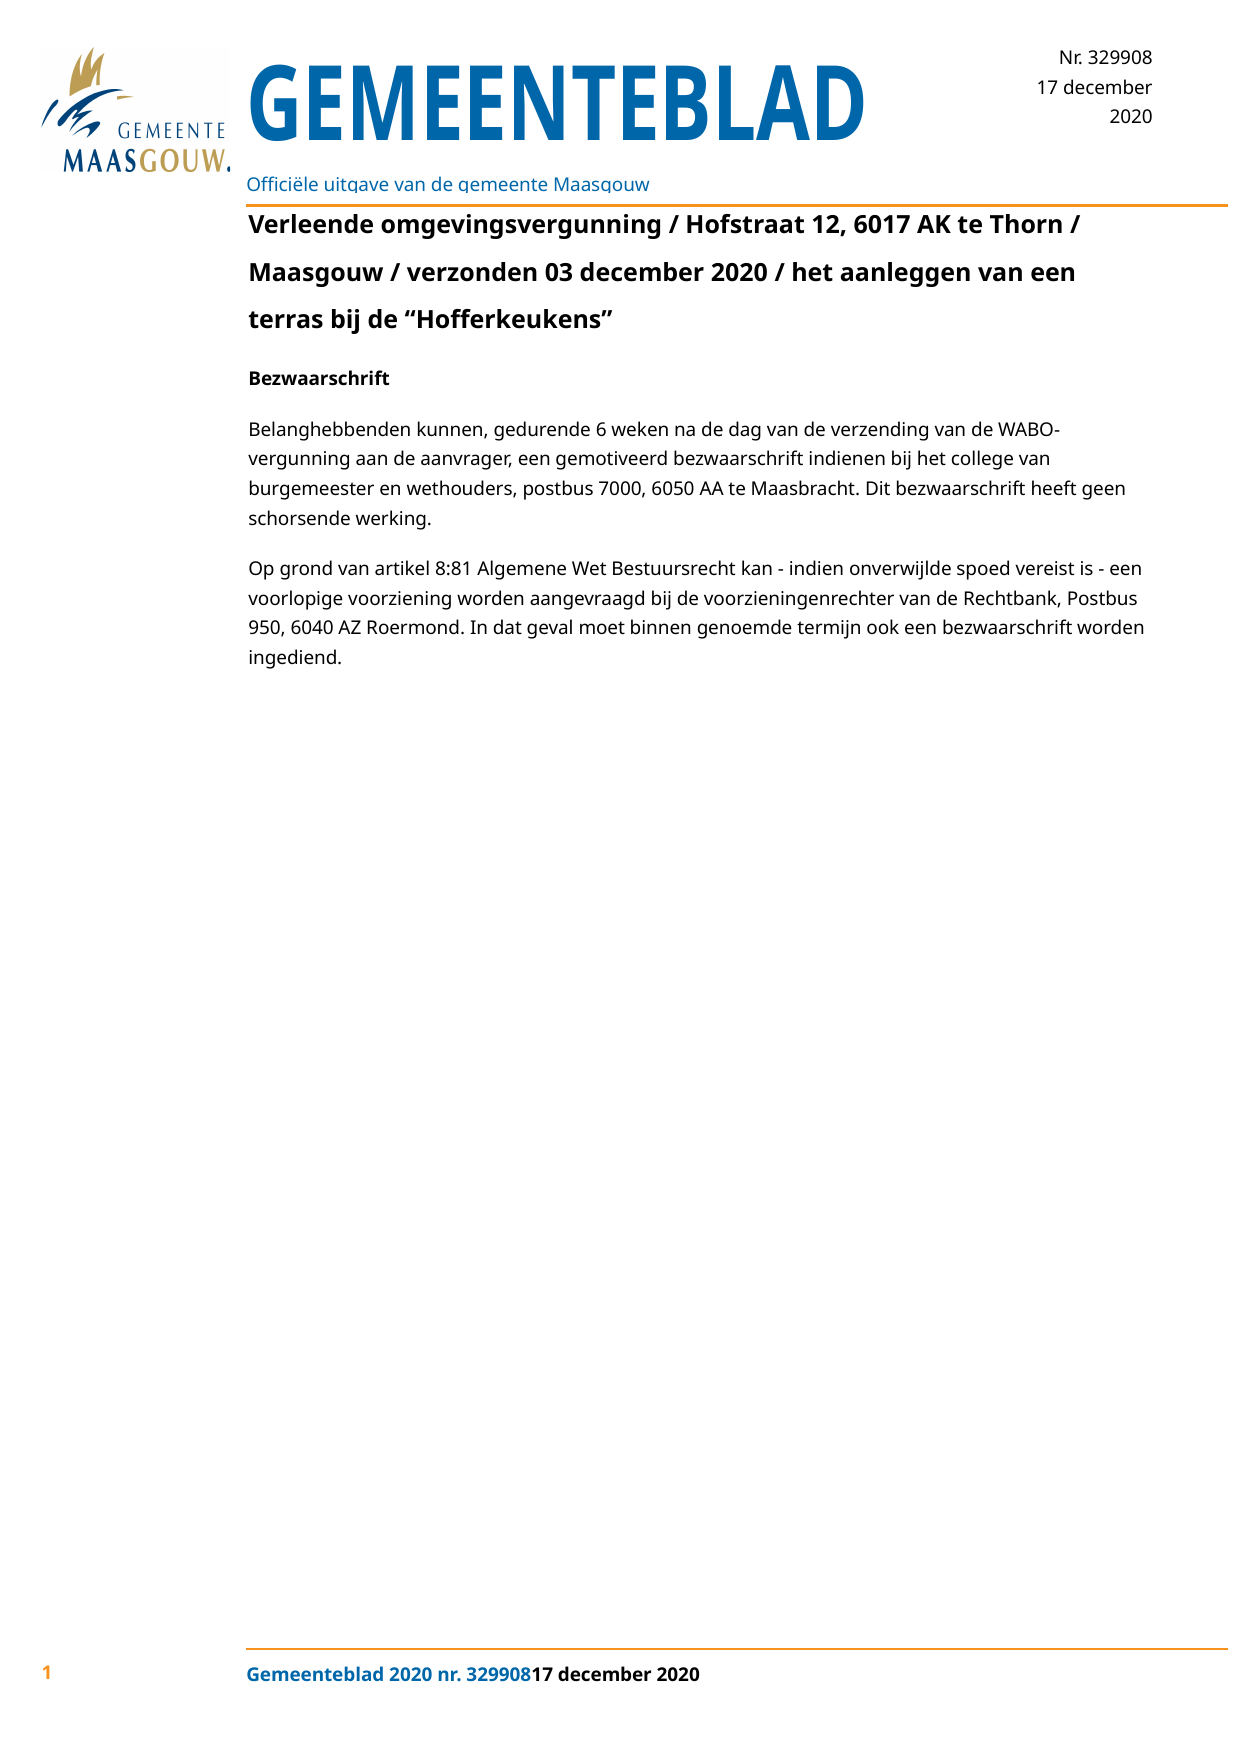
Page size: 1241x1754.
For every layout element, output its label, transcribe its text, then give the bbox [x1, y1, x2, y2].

text Bezwaarschrift [248, 366, 1152, 391]
text Verleende omgevingsvergunning / Hofstraat 12, 6017 AK te Thorn / Maasgouw / verzonden 03 december 2020 / het aanleggen van een terras bij de “Hofferkeukens” [248, 207, 1152, 336]
text Belanghebbenden kunnen, gedurende 6 weken na de dag van de verzending van de WABO-vergunning aan de aanvrager, een gemotiveerd bezwaarschrift indienen bij het college van burgemeester en wethouders, postbus 7000, 6050 AA te Maasbracht. Dit bezwaarschrift heeft geen schorsende werking. [248, 416, 1152, 530]
picture [41, 47, 231, 172]
text Op grond van artikel 8:81 Algemene Wet Bestuursrecht kan - indien onverwijlde spoed vereist is - een voorlopige voorziening worden aangevraagd bij de voorzieningenrechter van de Rechtbank, Postbus 950, 6040 AZ Roermond. In dat geval moet binnen genoemde termijn ook een bezwaarschrift worden ingediend. [248, 555, 1152, 669]
